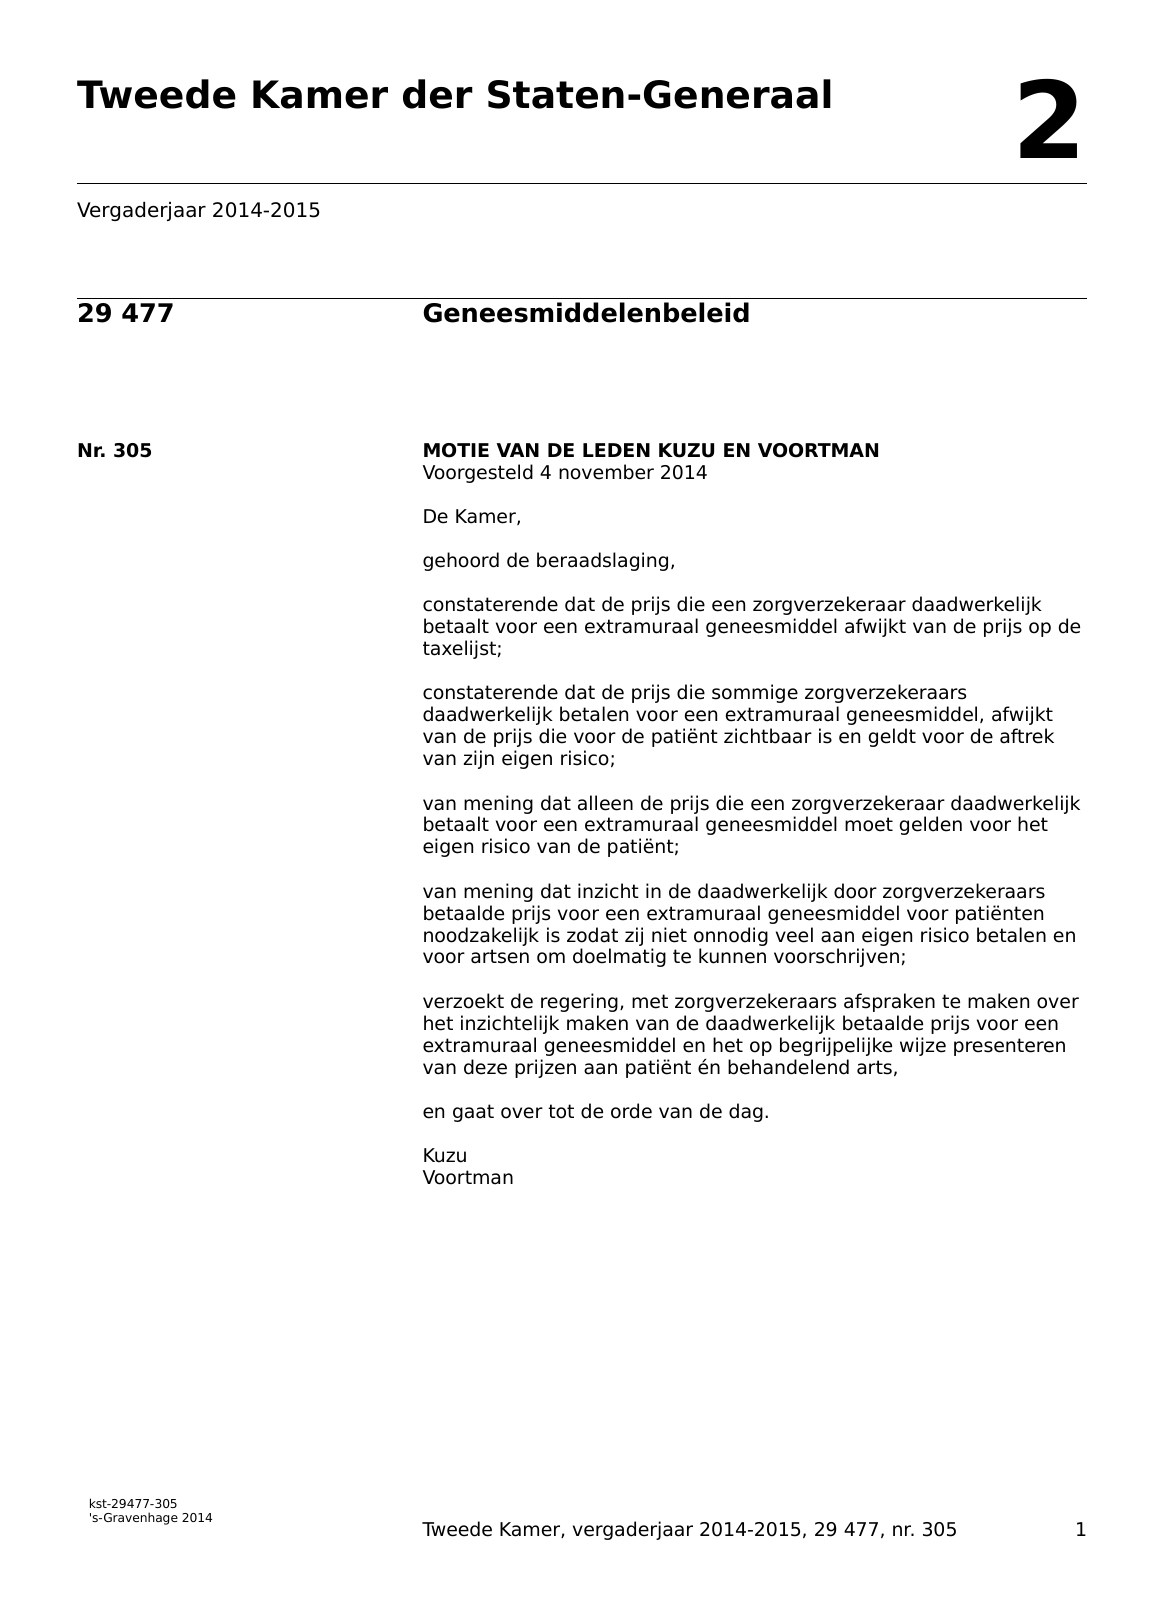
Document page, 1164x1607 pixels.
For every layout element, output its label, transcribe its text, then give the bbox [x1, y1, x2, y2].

text van mening dat inzicht in de daadwerkelijk door zorgverzekeraars betaalde prijs voor een extramuraal geneesmiddel voor patiënten noodzakelijk is zodat zij niet onnodig veel aan eigen risico betalen en voor artsen om doelmatig te kunnen voorschrijven; [422, 881, 1087, 968]
text constaterende dat de prijs die een zorgverzekeraar daadwerkelijk betaalt voor een extramuraal geneesmiddel afwijkt van de prijs op de taxelijst; [422, 594, 1087, 660]
text gehoord de beraadslaging, [422, 550, 1087, 572]
table_header Tweede Kamer der Staten-Generaal [77, 59, 886, 183]
text Voortman [422, 1167, 1087, 1189]
text 's-Gravenhage 2014 [88, 1511, 323, 1525]
text van mening dat alleen de prijs die een zorgverzekeraar daadwerkelijk betaalt voor een extramuraal geneesmiddel moet gelden voor het eigen risico van de patiënt; [422, 792, 1087, 858]
text Voorgesteld 4 november 2014 [422, 462, 1087, 484]
subtitle 29 477 Geneesmiddelenbeleid [77, 299, 1087, 329]
text constaterende dat de prijs die sommige zorgverzekeraars daadwerkelijk betalen voor een extramuraal geneesmiddel, afwijkt van de prijs die voor de patiënt zichtbaar is en geldt voor de aftrek van zijn eigen risico; [422, 682, 1087, 770]
table_header 2 [886, 59, 1087, 183]
text kst-29477-305 [88, 1497, 323, 1511]
text en gaat over tot de orde van de dag. [422, 1101, 1087, 1123]
text De Kamer, [422, 506, 1087, 528]
table_cell Vergaderjaar 2014-2015 [77, 184, 1087, 298]
subtitle Nr. 305 MOTIE VAN DE LEDEN KUZU EN VOORTMAN [77, 440, 1087, 462]
text verzoekt de regering, met zorgverzekeraars afspraken te maken over het inzichtelijk maken van de daadwerkelijk betaalde prijs voor een extramuraal geneesmiddel en het op begrijpelijke wijze presenteren van deze prijzen aan patiënt én behandelend arts, [422, 991, 1087, 1078]
text Kuzu [422, 1145, 1087, 1167]
